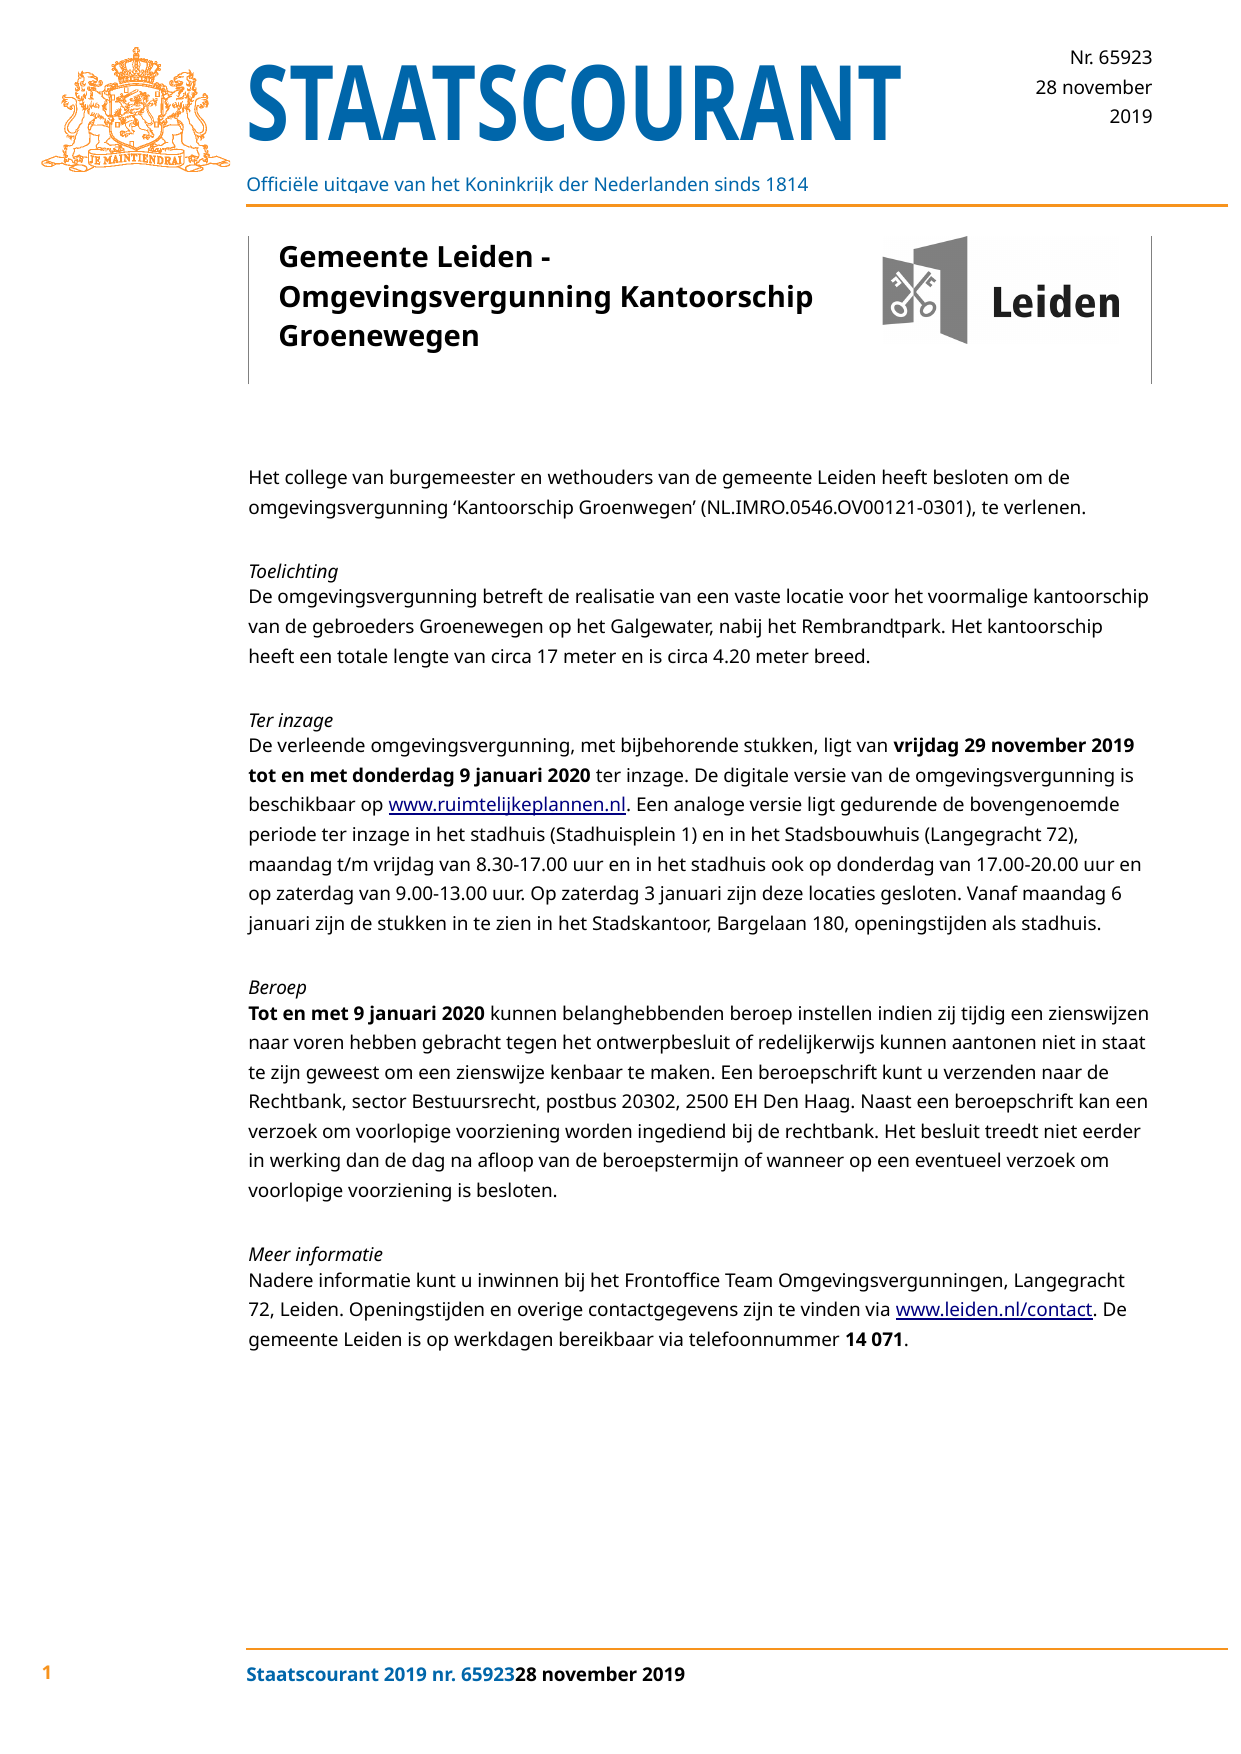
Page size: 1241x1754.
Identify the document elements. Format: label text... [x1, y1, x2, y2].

text Beroep [248, 974, 1152, 1000]
text Tot en met 9 januari 2020 kunnen belanghebbenden beroep instellen indien zij tijdig een zienswijzen naar voren hebben gebracht tegen het ontwerpbesluit of redelijkerwijs kunnen aantonen niet in staat te zijn geweest om een zienswijze kenbaar te maken. Een beroepschrift kunt u verzenden naar de Rechtbank, sector Bestuursrecht, postbus 20302, 2500 EH Den Haag. Naast een beroepschrift kan een verzoek om voorlopige voorziening worden ingediend bij de rechtbank. Het besluit treedt niet eerder in werking dan de dag na afloop van de beroepstermijn of wanneer op een eventueel verzoek om voorlopige voorziening is besloten. [248, 1000, 1152, 1203]
text Ter inzage [248, 707, 1152, 732]
text De verleende omgevingsvergunning, met bijbehorende stukken, ligt van vrijdag 29 november 2019 tot en met donderdag 9 januari 2020 ter inzage. De digitale versie van de omgevingsvergunning is beschikbaar op www.ruimtelijkeplannen.nl. Een analoge versie ligt gedurende de bovengenoemde periode ter inzage in het stadhuis (Stadhuisplein 1) en in het Stadsbouwhuis (Langegracht 72), maandag t/m vrijdag van 8.30-17.00 uur en in het stadhuis ook op donderdag van 17.00-20.00 uur en op zaterdag van 9.00-13.00 uur. Op zaterdag 3 januari zijn deze locaties gesloten. Vanaf maandag 6 januari zijn de stukken in te zien in het Stadskantoor, Bargelaan 180, openingstijden als stadhuis. [248, 732, 1152, 936]
picture [882, 236, 1119, 344]
picture [41, 47, 231, 172]
text Meer informatie [248, 1241, 1152, 1267]
table_header Gemeente Leiden - Omgevingsvergunning Kantoorschip Groenewegen [249, 236, 850, 384]
text De omgevingsvergunning betreft de realisatie van een vaste locatie voor het voormalige kantoorschip van de gebroeders Groenewegen op het Galgewater, nabij het Rembrandtpark. Het kantoorschip heeft een totale lengte van circa 17 meter en is circa 4.20 meter breed. [248, 584, 1152, 668]
text Toelichting [248, 558, 1152, 584]
table_header [850, 236, 1151, 384]
text Het college van burgemeester en wethouders van de gemeente Leiden heeft besloten om de omgevingsvergunning ‘Kantoorschip Groenwegen’ (NL.IMRO.0546.OV00121-0301), te verlenen. [248, 464, 1152, 520]
text Nadere informatie kunt u inwinnen bij het Frontoffice Team Omgevingsvergunningen, Langegracht 72, Leiden. Openingstijden en overige contactgegevens zijn te vinden via www.leiden.nl/contact. De gemeente Leiden is op werkdagen bereikbaar via telefoonnummer 14 071. [248, 1267, 1152, 1352]
